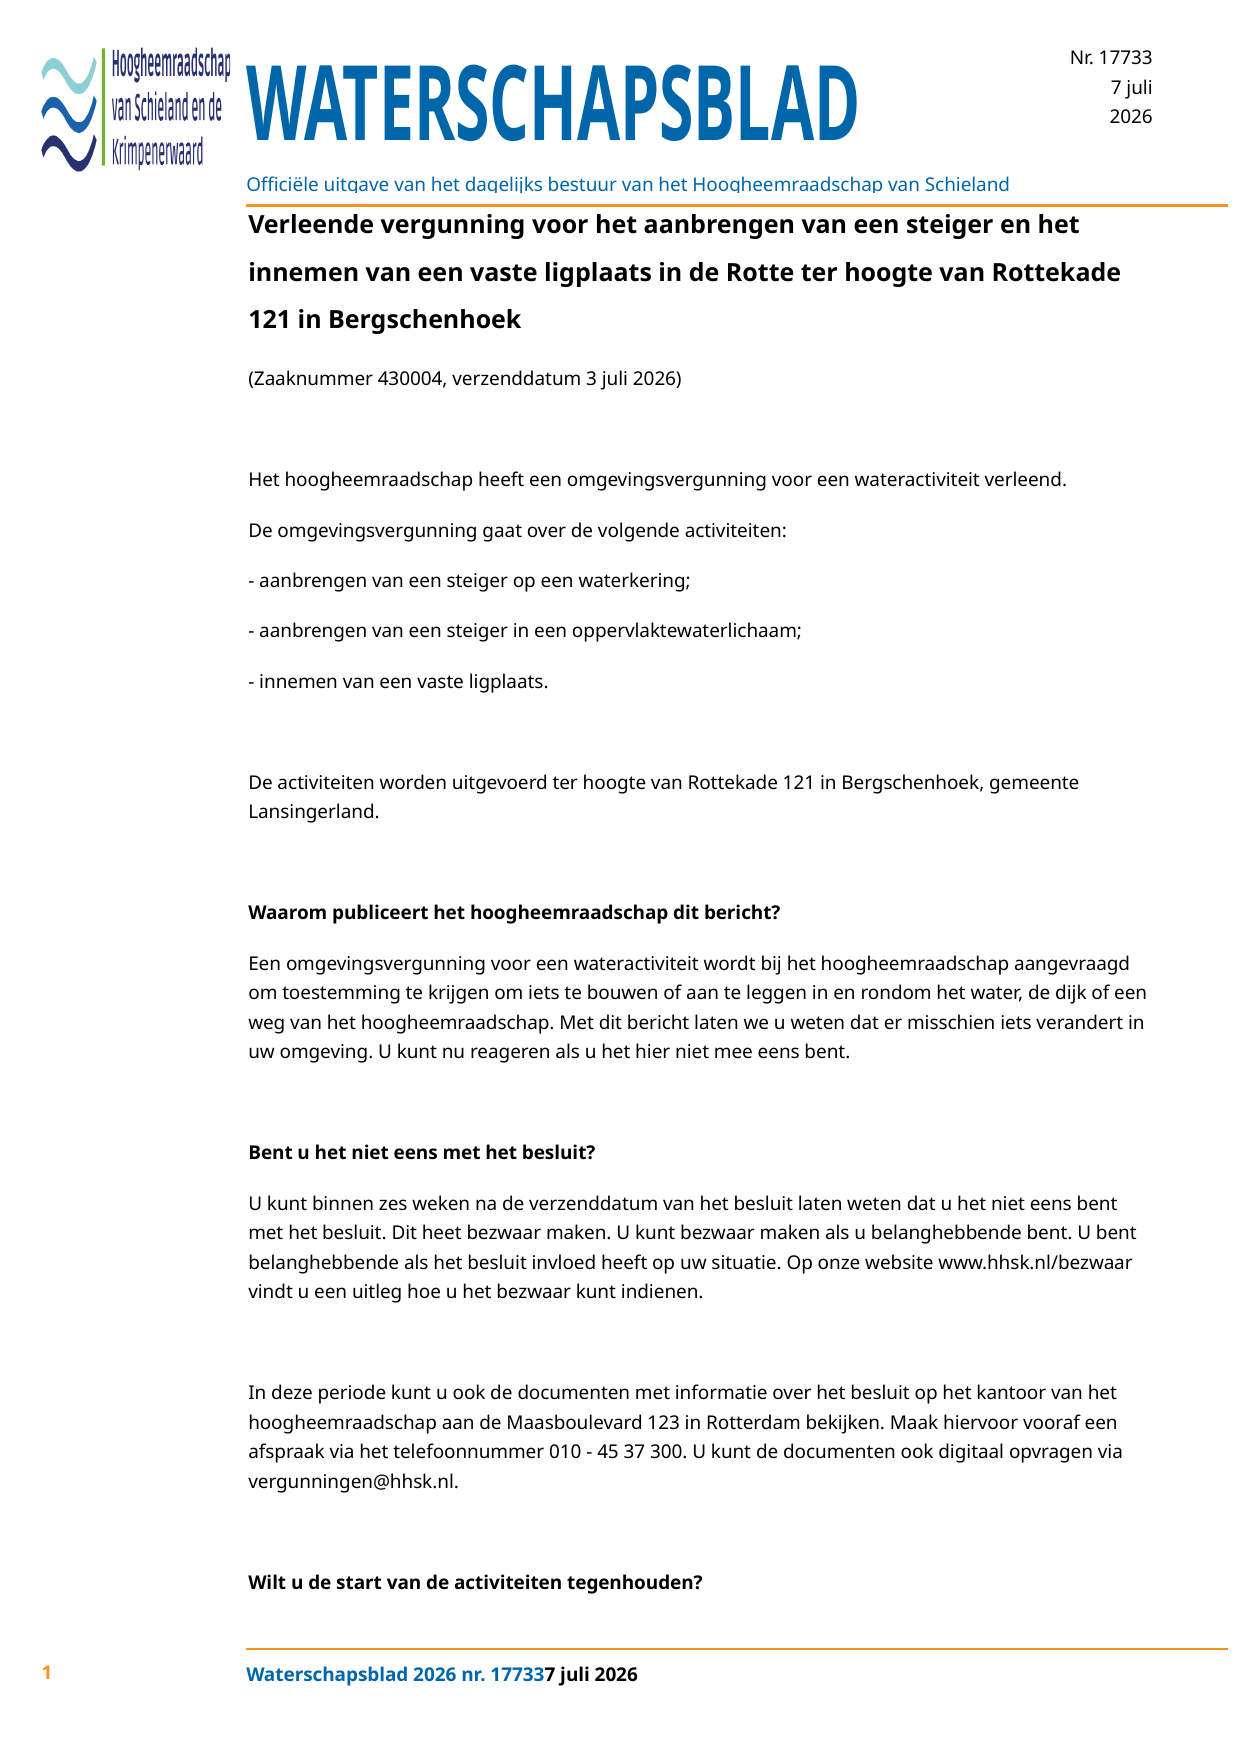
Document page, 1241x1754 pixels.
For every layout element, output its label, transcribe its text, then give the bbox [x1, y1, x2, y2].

text (Zaaknummer 430004, verzenddatum 3 juli 2026) [248, 366, 1152, 391]
text In deze periode kunt u ook de documenten met informatie over het besluit op het kantoor van het hoogheemraadschap aan de Maasboulevard 123 in Rotterdam bekijken. Maak hiervoor vooraf een afspraak via het telefoonnummer 010 - 45 37 300. U kunt de documenten ook digitaal opvragen via vergunningen@hhsk.nl. [248, 1379, 1152, 1494]
text Het hoogheemraadschap heeft een omgevingsvergunning voor een wateractiviteit verleend. [248, 466, 1152, 492]
text - aanbrengen van een steiger op een waterkering; [248, 567, 1152, 593]
text Verleende vergunning voor het aanbrengen van een steiger en het innemen van een vaste ligplaats in de Rotte ter hoogte van Rottekade 121 in Bergschenhoek [248, 207, 1152, 336]
text Een omgevingsvergunning voor een wateractiviteit wordt bij het hoogheemraadschap aangevraagd om toestemming te krijgen om iets te bouwen of aan te leggen in en rondom het water, de dijk of een weg van het hoogheemraadschap. Met dit bericht laten we u weten dat er misschien iets verandert in uw omgeving. U kunt nu reageren als u het hier niet mee eens bent. [248, 950, 1152, 1064]
text Bent u het niet eens met het besluit? [248, 1139, 1152, 1165]
text U kunt binnen zes weken na de verzenddatum van het besluit laten weten dat u het niet eens bent met het besluit. Dit heet bezwaar maken. U kunt bezwaar maken als u belanghebbende bent. U bent belanghebbende als het besluit invloed heeft op uw situatie. Op onze website www.hhsk.nl/bezwaar vindt u een uitleg hoe u het bezwaar kunt indienen. [248, 1190, 1152, 1304]
text - innemen van een vaste ligplaats. [248, 668, 1152, 694]
text - aanbrengen van een steiger in een oppervlaktewaterlichaam; [248, 618, 1152, 643]
text De activiteiten worden uitgevoerd ter hoogte van Rottekade 121 in Bergschenhoek, gemeente Lansingerland. [248, 769, 1152, 824]
text De omgevingsvergunning gaat over de volgende activiteiten: [248, 517, 1152, 542]
picture [41, 47, 231, 172]
text Wilt u de start van de activiteiten tegenhouden? [248, 1569, 1152, 1594]
text Waarom publiceert het hoogheemraadschap dit bericht? [248, 899, 1152, 925]
